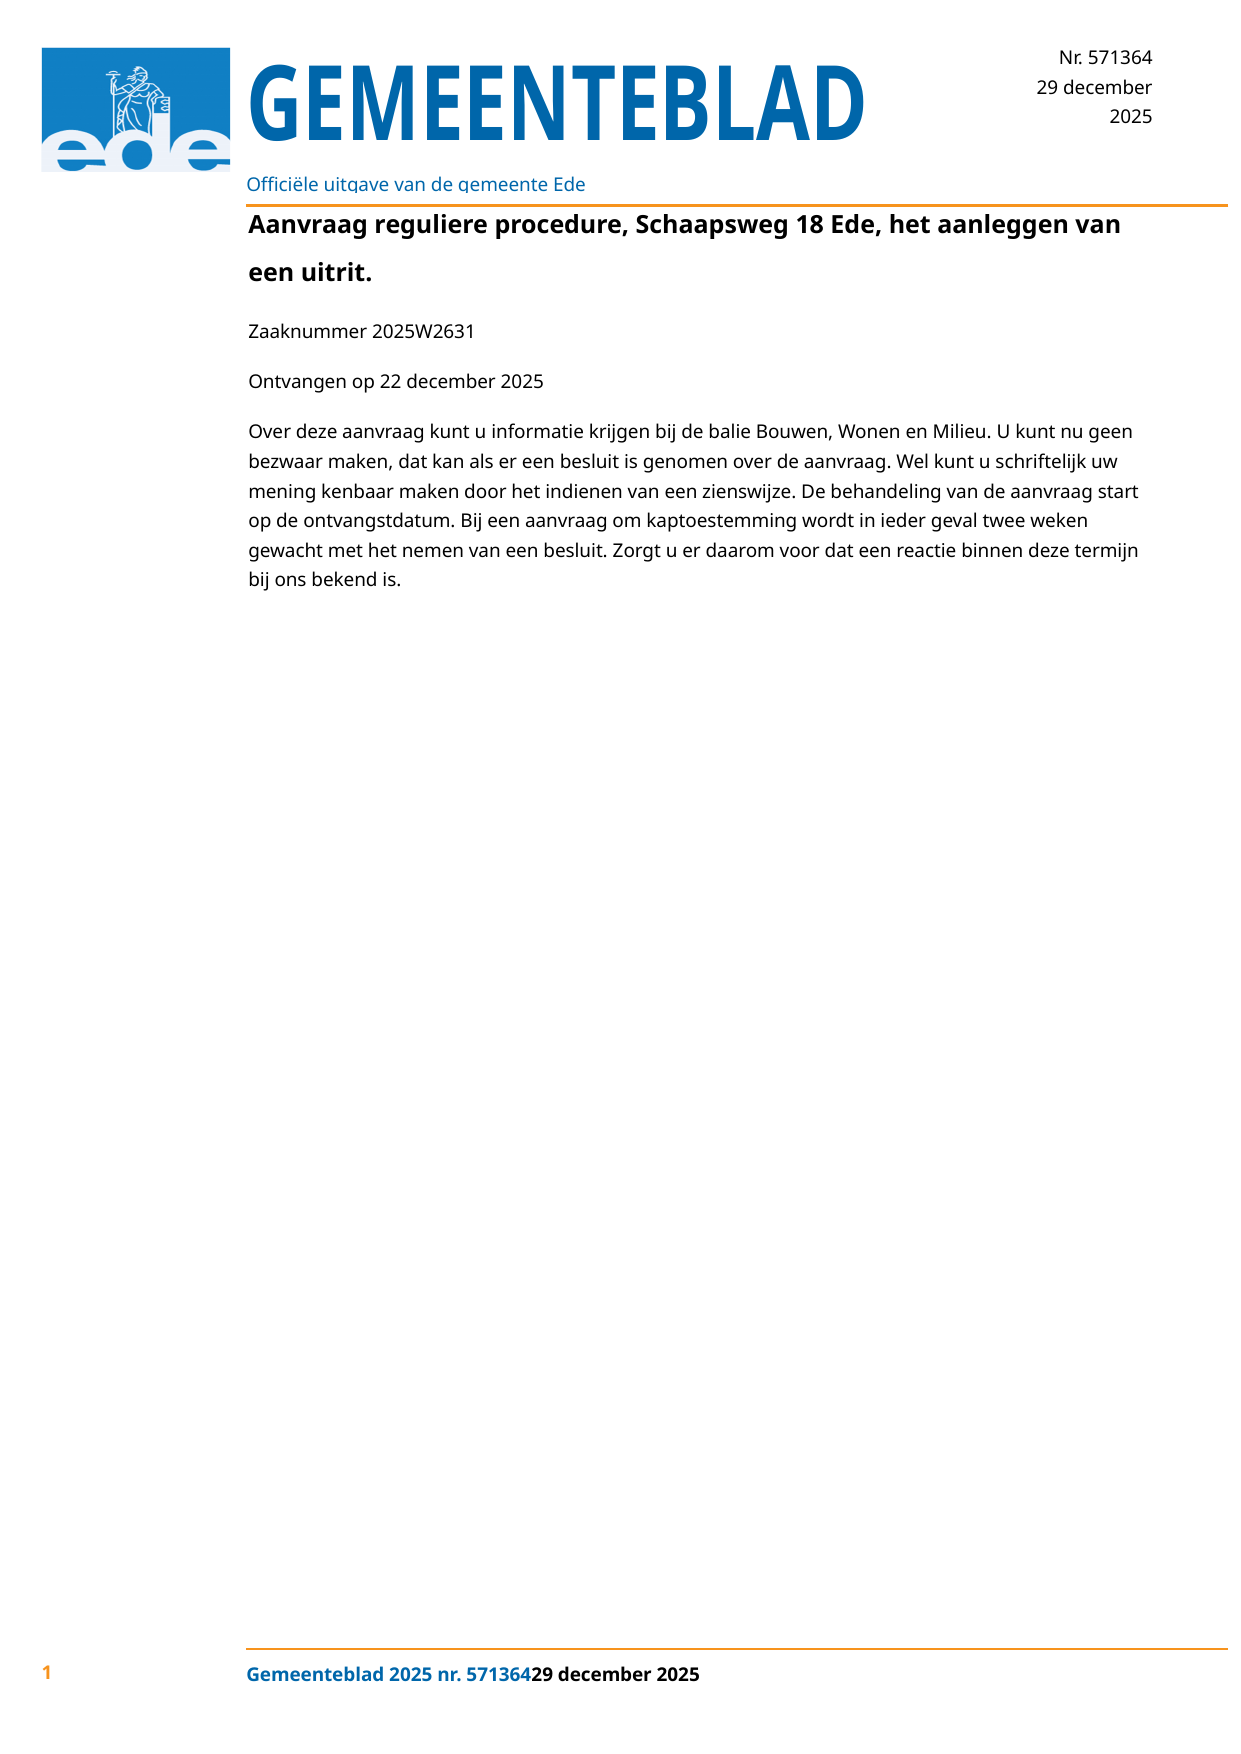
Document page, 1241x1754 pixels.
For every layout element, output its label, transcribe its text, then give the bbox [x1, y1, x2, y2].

text Ontvangen op 22 december 2025 [248, 368, 1152, 394]
picture [41, 47, 231, 172]
text Zaaknummer 2025W2631 [248, 318, 1152, 344]
text Over deze aanvraag kunt u informatie krijgen bij de balie Bouwen, Wonen en Milieu. U kunt nu geen bezwaar maken, dat kan als er een besluit is genomen over de aanvraag. Wel kunt u schriftelijk uw mening kenbaar maken door het indienen van een zienswijze. De behandeling van de aanvraag start op de ontvangstdatum. Bij een aanvraag om kaptoestemming wordt in ieder geval twee weken gewacht met het nemen van een besluit. Zorgt u er daarom voor dat een reactie binnen deze termijn bij ons bekend is. [248, 419, 1152, 592]
text Aanvraag reguliere procedure, Schaapsweg 18 Ede, het aanleggen van een uitrit. [248, 207, 1152, 288]
